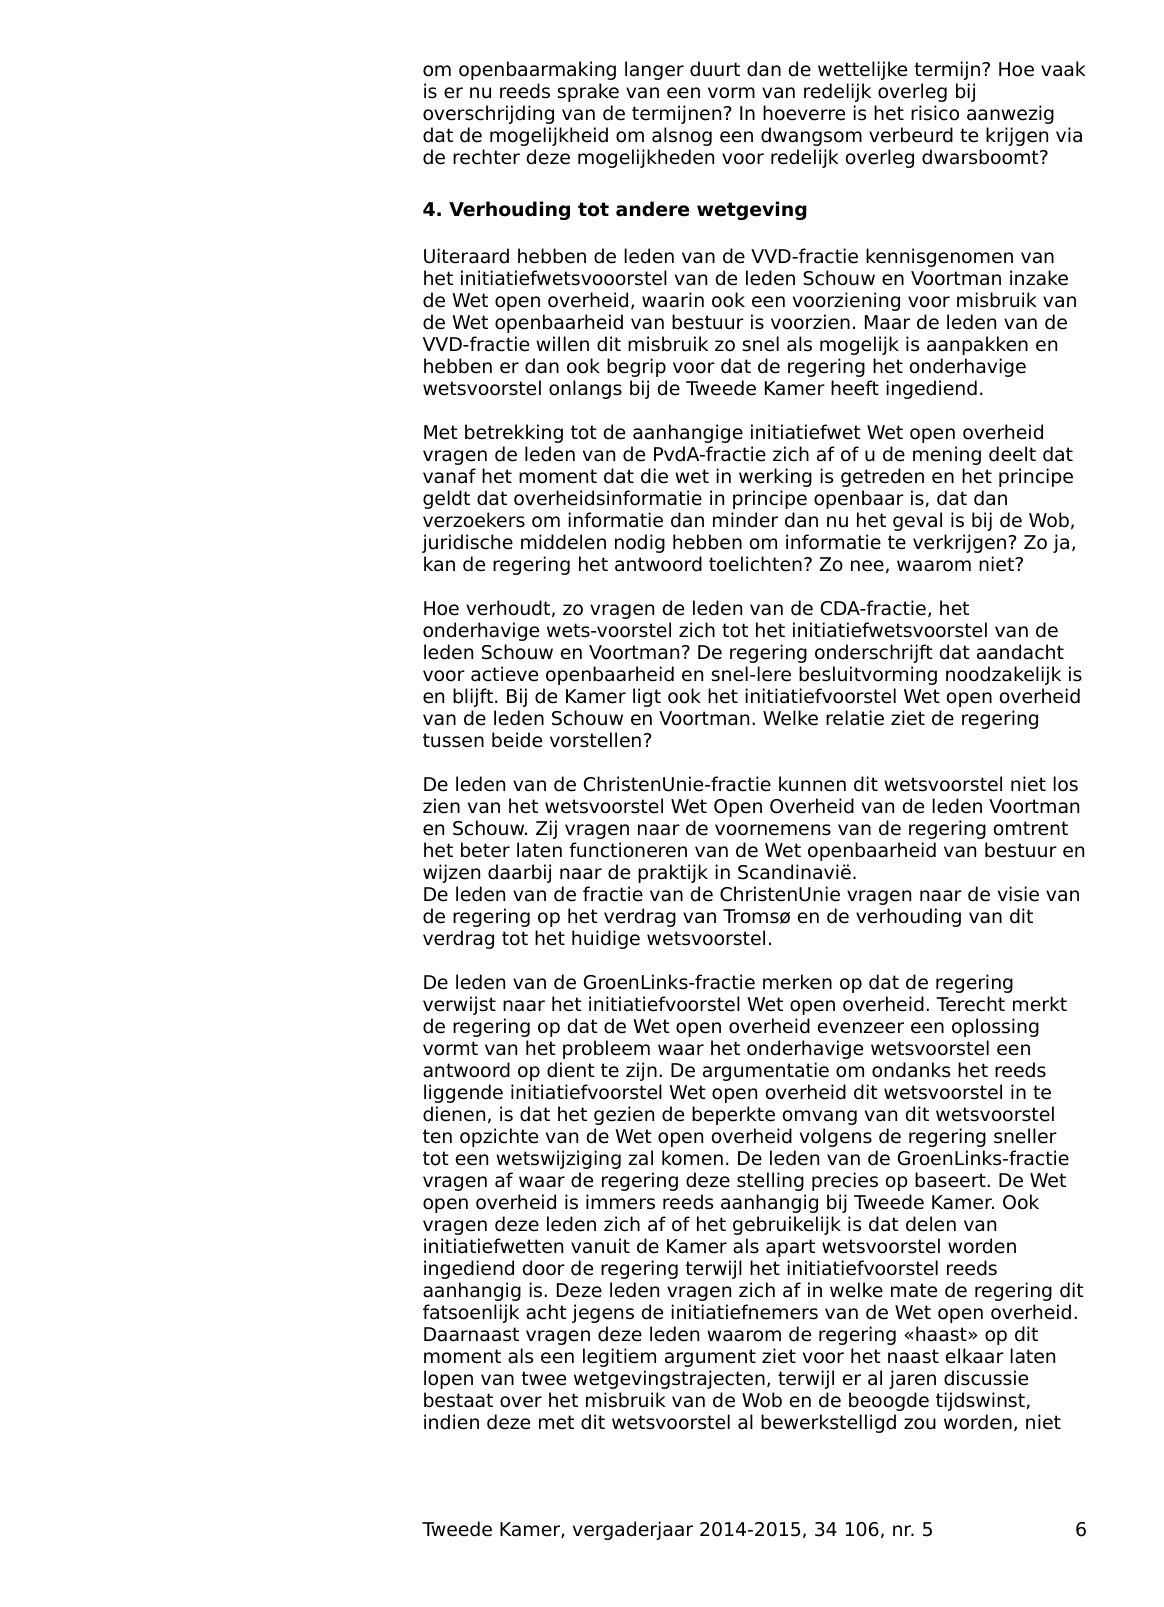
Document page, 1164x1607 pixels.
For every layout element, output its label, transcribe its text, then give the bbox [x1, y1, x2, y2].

text De leden van de ChristenUnie-fractie kunnen dit wetsvoorstel niet los zien van het wetsvoorstel Wet Open Overheid van de leden Voortman en Schouw. Zij vragen naar de voornemens van de regering omtrent het beter laten functioneren van de Wet openbaarheid van bestuur en wijzen daarbij naar de praktijk in Scandinavië. [422, 774, 1087, 884]
text De leden van de fractie van de ChristenUnie vragen naar de visie van de regering op het verdrag van Tromsø en de verhouding van dit verdrag tot het huidige wetsvoorstel. [422, 884, 1087, 950]
text om openbaarmaking langer duurt dan de wettelijke termijn? Hoe vaak is er nu reeds sprake van een vorm van redelijk overleg bij overschrijding van de termijnen? In hoeverre is het risico aanwezig dat de mogelijkheid om alsnog een dwangsom verbeurd te krijgen via de rechter deze mogelijkheden voor redelijk overleg dwarsboomt? [422, 59, 1087, 169]
subtitle 4. Verhouding tot andere wetgeving [422, 199, 1087, 221]
text Hoe verhoudt, zo vragen de leden van de CDA-fractie, het onderhavige wets-voorstel zich tot het initiatiefwetsvoorstel van de leden Schouw en Voortman? De regering onderschrijft dat aandacht voor actieve openbaarheid en snel-lere besluitvorming noodzakelijk is en blijft. Bij de Kamer ligt ook het initiatiefvoorstel Wet open overheid van de leden Schouw en Voortman. Welke relatie ziet de regering tussen beide vorstellen? [422, 598, 1087, 752]
text De leden van de GroenLinks-fractie merken op dat de regering verwijst naar het initiatiefvoorstel Wet open overheid. Terecht merkt de regering op dat de Wet open overheid evenzeer een oplossing vormt van het probleem waar het onderhavige wetsvoorstel een antwoord op dient te zijn. De argumentatie om ondanks het reeds liggende initiatiefvoorstel Wet open overheid dit wetsvoorstel in te dienen, is dat het gezien de beperkte omvang van dit wetsvoorstel ten opzichte van de Wet open overheid volgens de regering sneller tot een wetswijziging zal komen. De leden van de GroenLinks-fractie vragen af waar de regering deze stelling precies op baseert. De Wet open overheid is immers reeds aanhangig bij Tweede Kamer. Ook vragen deze leden zich af of het gebruikelijk is dat delen van initiatiefwetten vanuit de Kamer als apart wetsvoorstel worden ingediend door de regering terwijl het initiatiefvoorstel reeds aanhangig is. Deze leden vragen zich af in welke mate de regering dit fatsoenlijk acht jegens de initiatiefnemers van de Wet open overheid. Daarnaast vragen deze leden waarom de regering «haast» op dit moment als een legitiem argument ziet voor het naast elkaar laten lopen van twee wetgevingstrajecten, terwijl er al jaren discussie bestaat over het misbruik van de Wob en de beoogde tijdswinst, indien deze met dit wetsvoorstel al bewerkstelligd zou worden, niet [422, 972, 1087, 1434]
text Uiteraard hebben de leden van de VVD-fractie kennisgenomen van het initiatiefwetsvooorstel van de leden Schouw en Voortman inzake de Wet open overheid, waarin ook een voorziening voor misbruik van de Wet openbaarheid van bestuur is voorzien. Maar de leden van de VVD-fractie willen dit misbruik zo snel als mogelijk is aanpakken en hebben er dan ook begrip voor dat de regering het onderhavige wetsvoorstel onlangs bij de Tweede Kamer heeft ingediend. [422, 246, 1087, 400]
text Met betrekking tot de aanhangige initiatiefwet Wet open overheid vragen de leden van de PvdA-fractie zich af of u de mening deelt dat vanaf het moment dat die wet in werking is getreden en het principe geldt dat overheidsinformatie in principe openbaar is, dat dan verzoekers om informatie dan minder dan nu het geval is bij de Wob, juridische middelen nodig hebben om informatie te verkrijgen? Zo ja, kan de regering het antwoord toelichten? Zo nee, waarom niet? [422, 422, 1087, 576]
